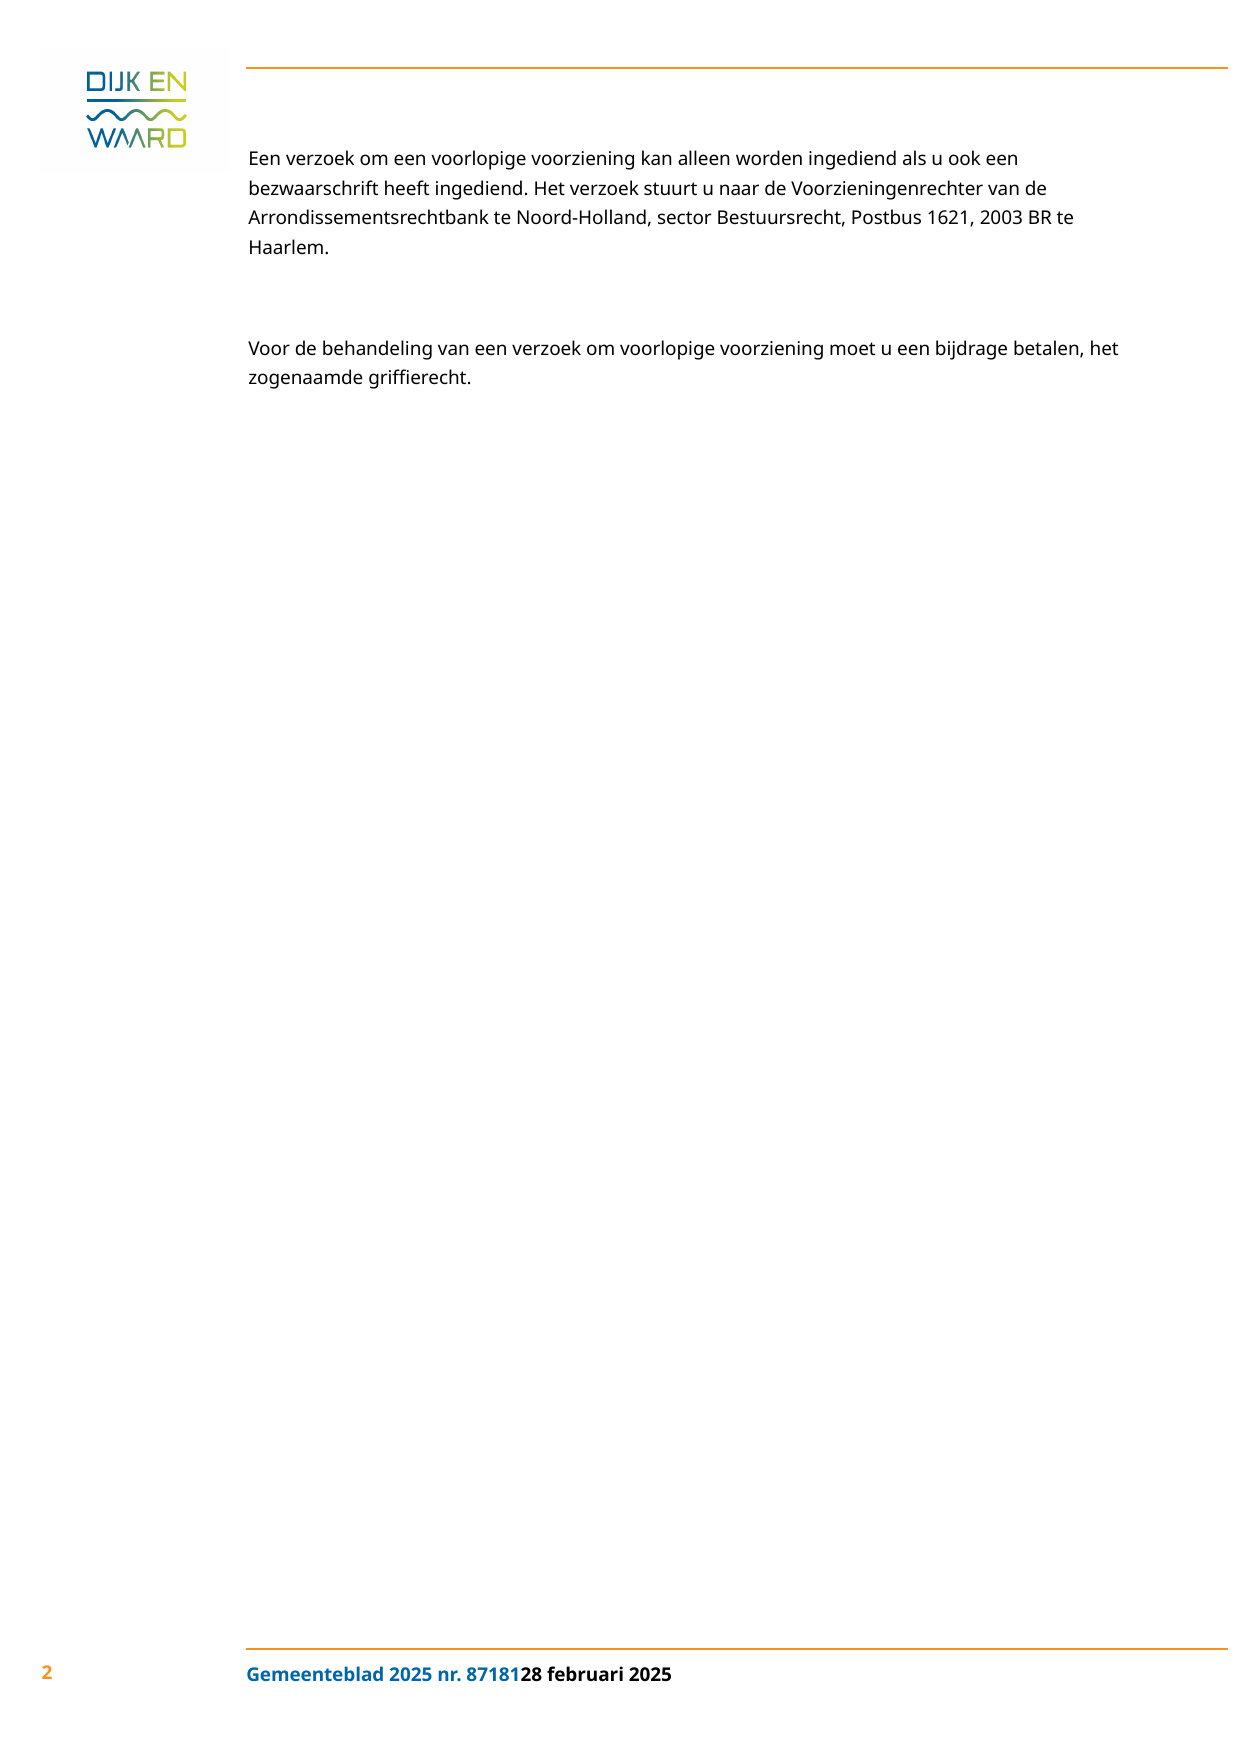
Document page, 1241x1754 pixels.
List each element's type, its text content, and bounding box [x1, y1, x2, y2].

picture [41, 47, 231, 172]
text Een verzoek om een voorlopige voorziening kan alleen worden ingediend als u ook een bezwaarschrift heeft ingediend. Het verzoek stuurt u naar de Voorzieningenrechter van de Arrondissementsrechtbank te Noord-Holland, sector Bestuursrecht, Postbus 1621, 2003 BR te Haarlem. [248, 145, 1152, 260]
text Voor de behandeling van een verzoek om voorlopige voorziening moet u een bijdrage betalen, het zogenaamde griffierecht. [248, 335, 1152, 390]
